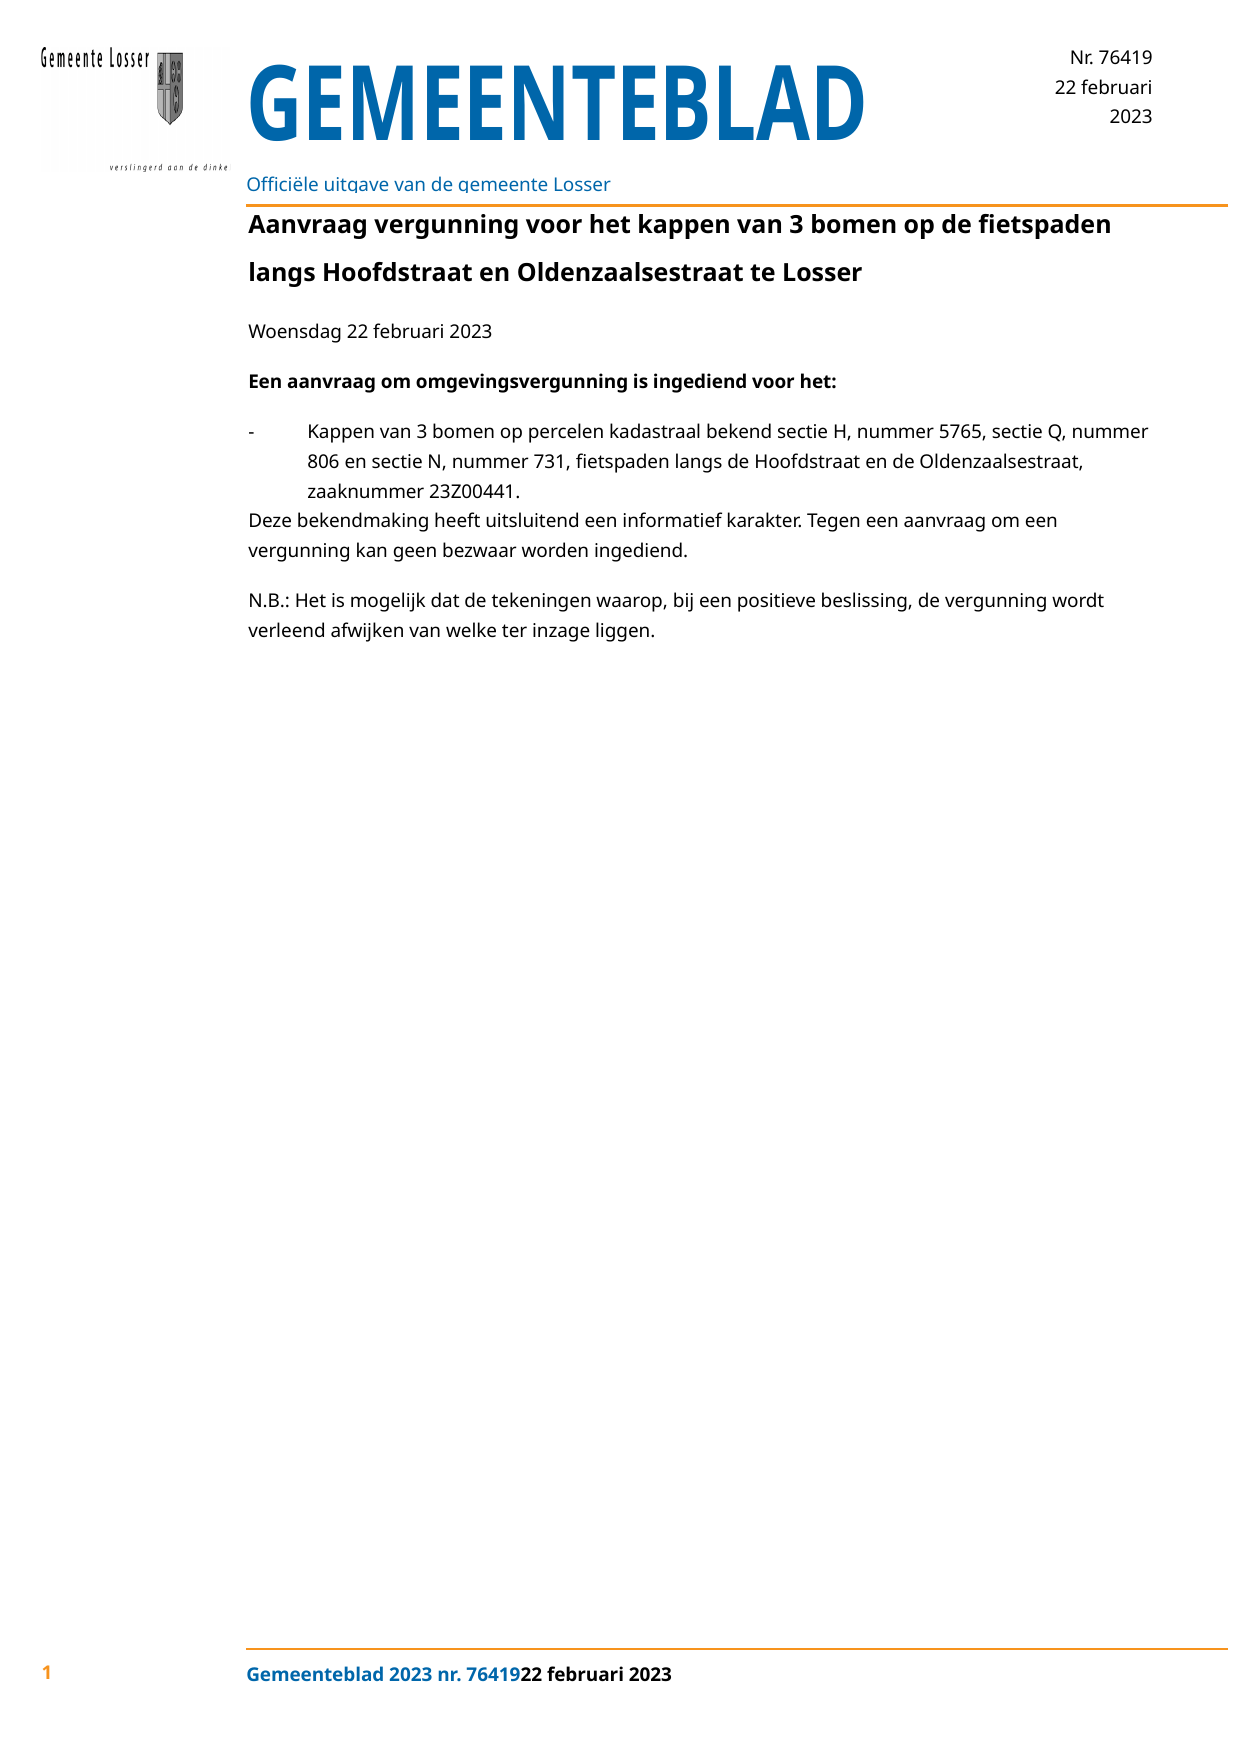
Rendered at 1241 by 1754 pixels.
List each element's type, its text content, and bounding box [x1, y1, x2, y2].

text N.B.: Het is mogelijk dat de tekeningen waarop, bij een positieve beslissing, de vergunning wordt verleend afwijken van welke ter inzage liggen. [248, 587, 1152, 643]
text Woensdag 22 februari 2023 [248, 318, 1152, 344]
list Kappen van 3 bomen op percelen kadastraal bekend sectie H, nummer 5765, sectie Q, nummer 806 en sectie N, nummer 731, fietspaden langs de Hoofdstraat en de Oldenzaalsestraat, zaaknummer 23Z00441. [248, 419, 1152, 504]
text Deze bekendmaking heeft uitsluitend een informatief karakter. Tegen een aanvraag om een vergunning kan geen bezwaar worden ingediend. [248, 507, 1152, 563]
picture [41, 47, 231, 172]
text Aanvraag vergunning voor het kappen van 3 bomen op de fietspaden langs Hoofdstraat en Oldenzaalsestraat te Losser [248, 207, 1152, 288]
text Een aanvraag om omgevingsvergunning is ingediend voor het: [248, 368, 1152, 394]
